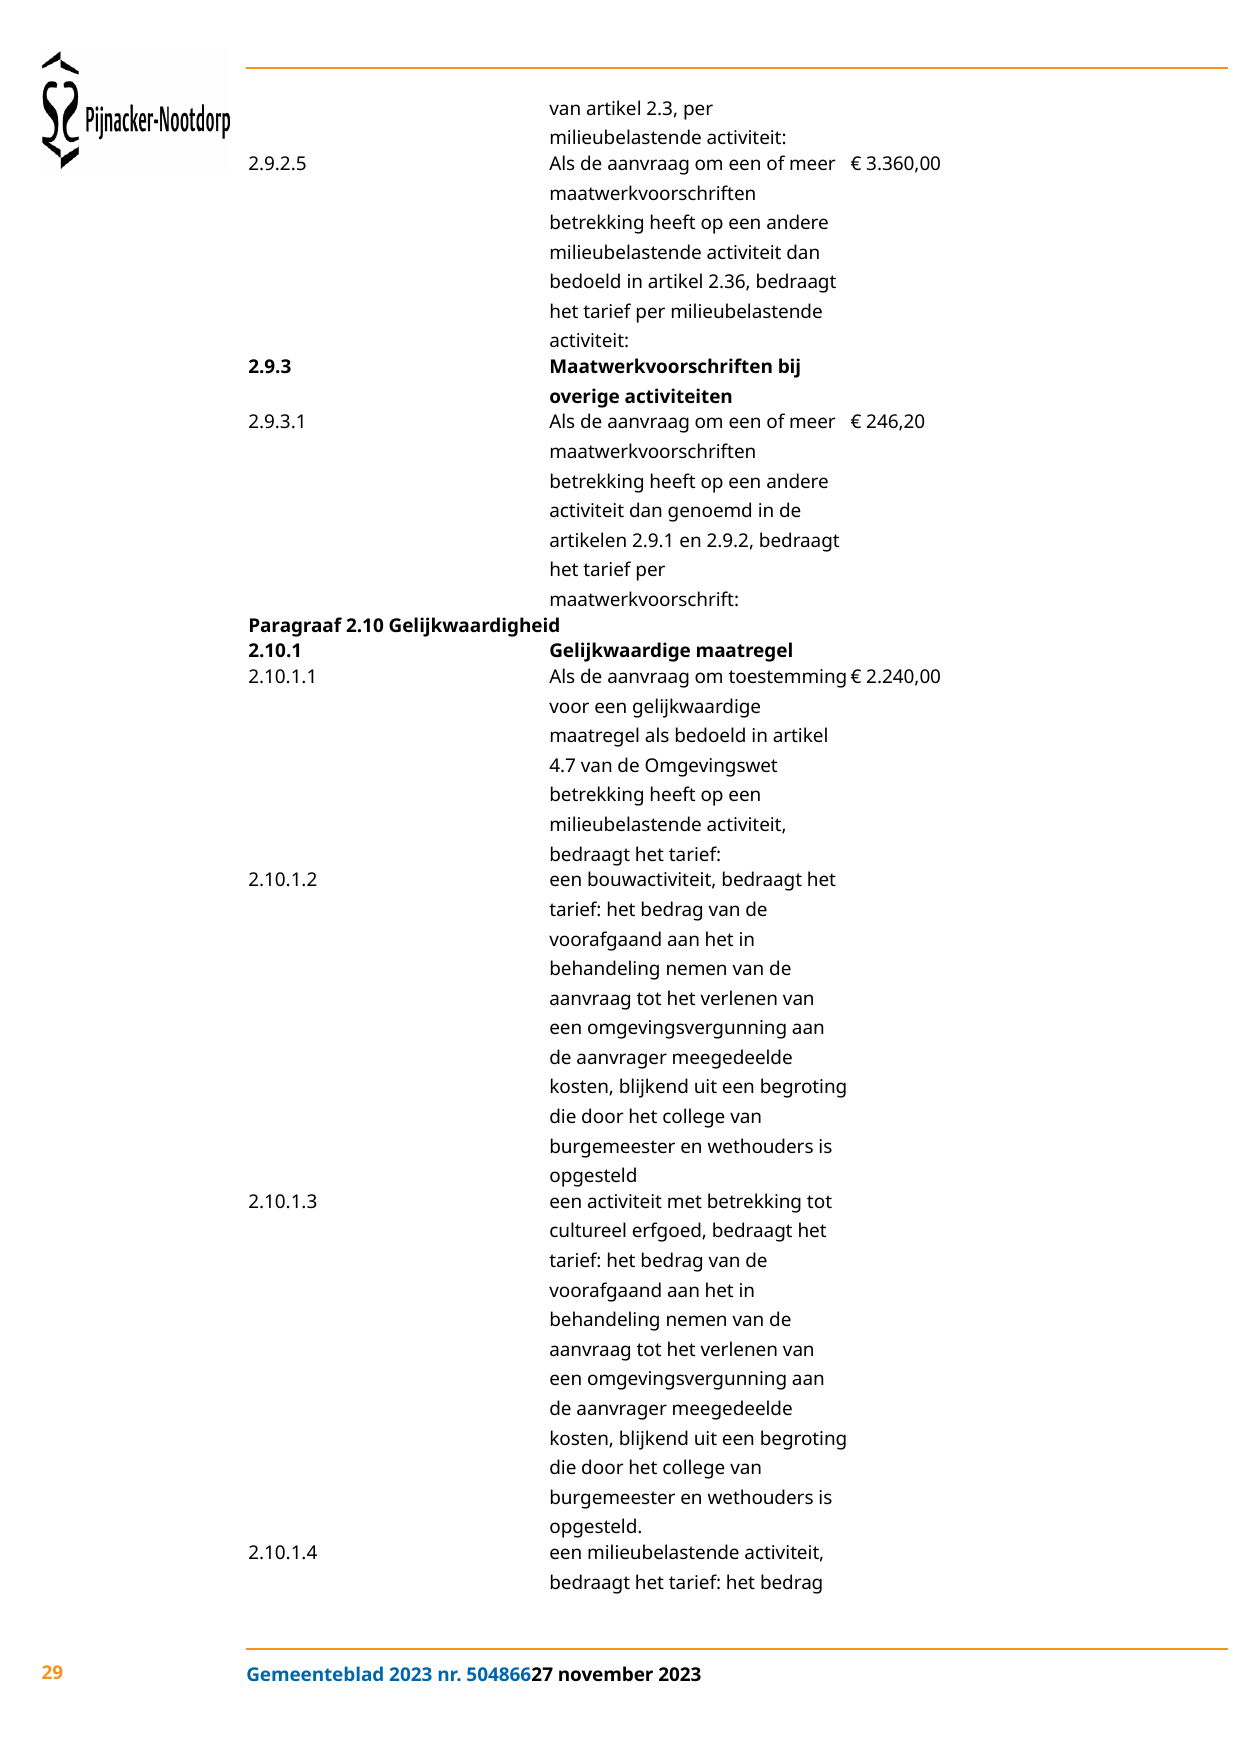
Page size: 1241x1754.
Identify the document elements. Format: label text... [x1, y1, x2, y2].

table_cell Gelijkwaardige maatregel [549, 638, 850, 663]
table_cell 2.10.1 [248, 638, 549, 663]
table_cell [248, 95, 549, 150]
table_cell € 3.360,00 [850, 150, 1152, 353]
table_cell een activiteit met betrekking tot cultureel erfgoed, bedraagt het tarief: het bedrag van de voorafgaand aan het in behandeling nemen van de aanvraag tot het verlenen van een omgevingsvergunning aan de aanvrager meegedeelde kosten, blijkend uit een begroting die door het college van burgemeester en wethouders is opgesteld. [549, 1188, 850, 1539]
table_cell 2.10.1.4 [248, 1539, 549, 1594]
table_cell 2.10.1.3 [248, 1188, 549, 1539]
table_cell Maatwerkvoorschriften bij overige activiteiten [549, 353, 850, 409]
table_cell van artikel 2.3, per milieubelastende activiteit: [549, 95, 850, 150]
table_cell 2.9.3 [248, 353, 549, 409]
table_cell 2.10.1.1 [248, 663, 549, 867]
table_cell 2.10.1.2 [248, 867, 549, 1188]
table_cell 2.9.3.1 [248, 409, 549, 612]
table_cell [850, 1188, 1152, 1539]
table_cell Als de aanvraag om een of meer maatwerkvoorschriften betrekking heeft op een andere milieubelastende activiteit dan bedoeld in artikel 2.36, bedraagt het tarief per milieubelastende activiteit: [549, 150, 850, 353]
table_cell [850, 353, 1152, 409]
table_cell € 2.240,00 [850, 663, 1152, 867]
table_cell Paragraaf 2.10 Gelijkwaardigheid [248, 612, 1152, 638]
table_cell Als de aanvraag om een of meer maatwerkvoorschriften betrekking heeft op een andere activiteit dan genoemd in de artikelen 2.9.1 en 2.9.2, bedraagt het tarief per maatwerkvoorschrift: [549, 409, 850, 612]
table_cell Als de aanvraag om toestemming voor een gelijkwaardige maatregel als bedoeld in artikel 4.7 van de Omgevingswet betrekking heeft op een milieubelastende activiteit, bedraagt het tarief: [549, 663, 850, 867]
table_cell een milieubelastende activiteit, bedraagt het tarief: het bedrag [549, 1539, 850, 1594]
table_cell [850, 867, 1152, 1188]
table_cell een bouwactiviteit, bedraagt het tarief: het bedrag van de voorafgaand aan het in behandeling nemen van de aanvraag tot het verlenen van een omgevingsvergunning aan de aanvrager meegedeelde kosten, blijkend uit een begroting die door het college van burgemeester en wethouders is opgesteld [549, 867, 850, 1188]
picture [41, 47, 231, 172]
table_cell 2.9.2.5 [248, 150, 549, 353]
table_cell € 246,20 [850, 409, 1152, 612]
table_cell [850, 1539, 1152, 1594]
table_cell [850, 638, 1152, 663]
table_cell [850, 95, 1152, 150]
